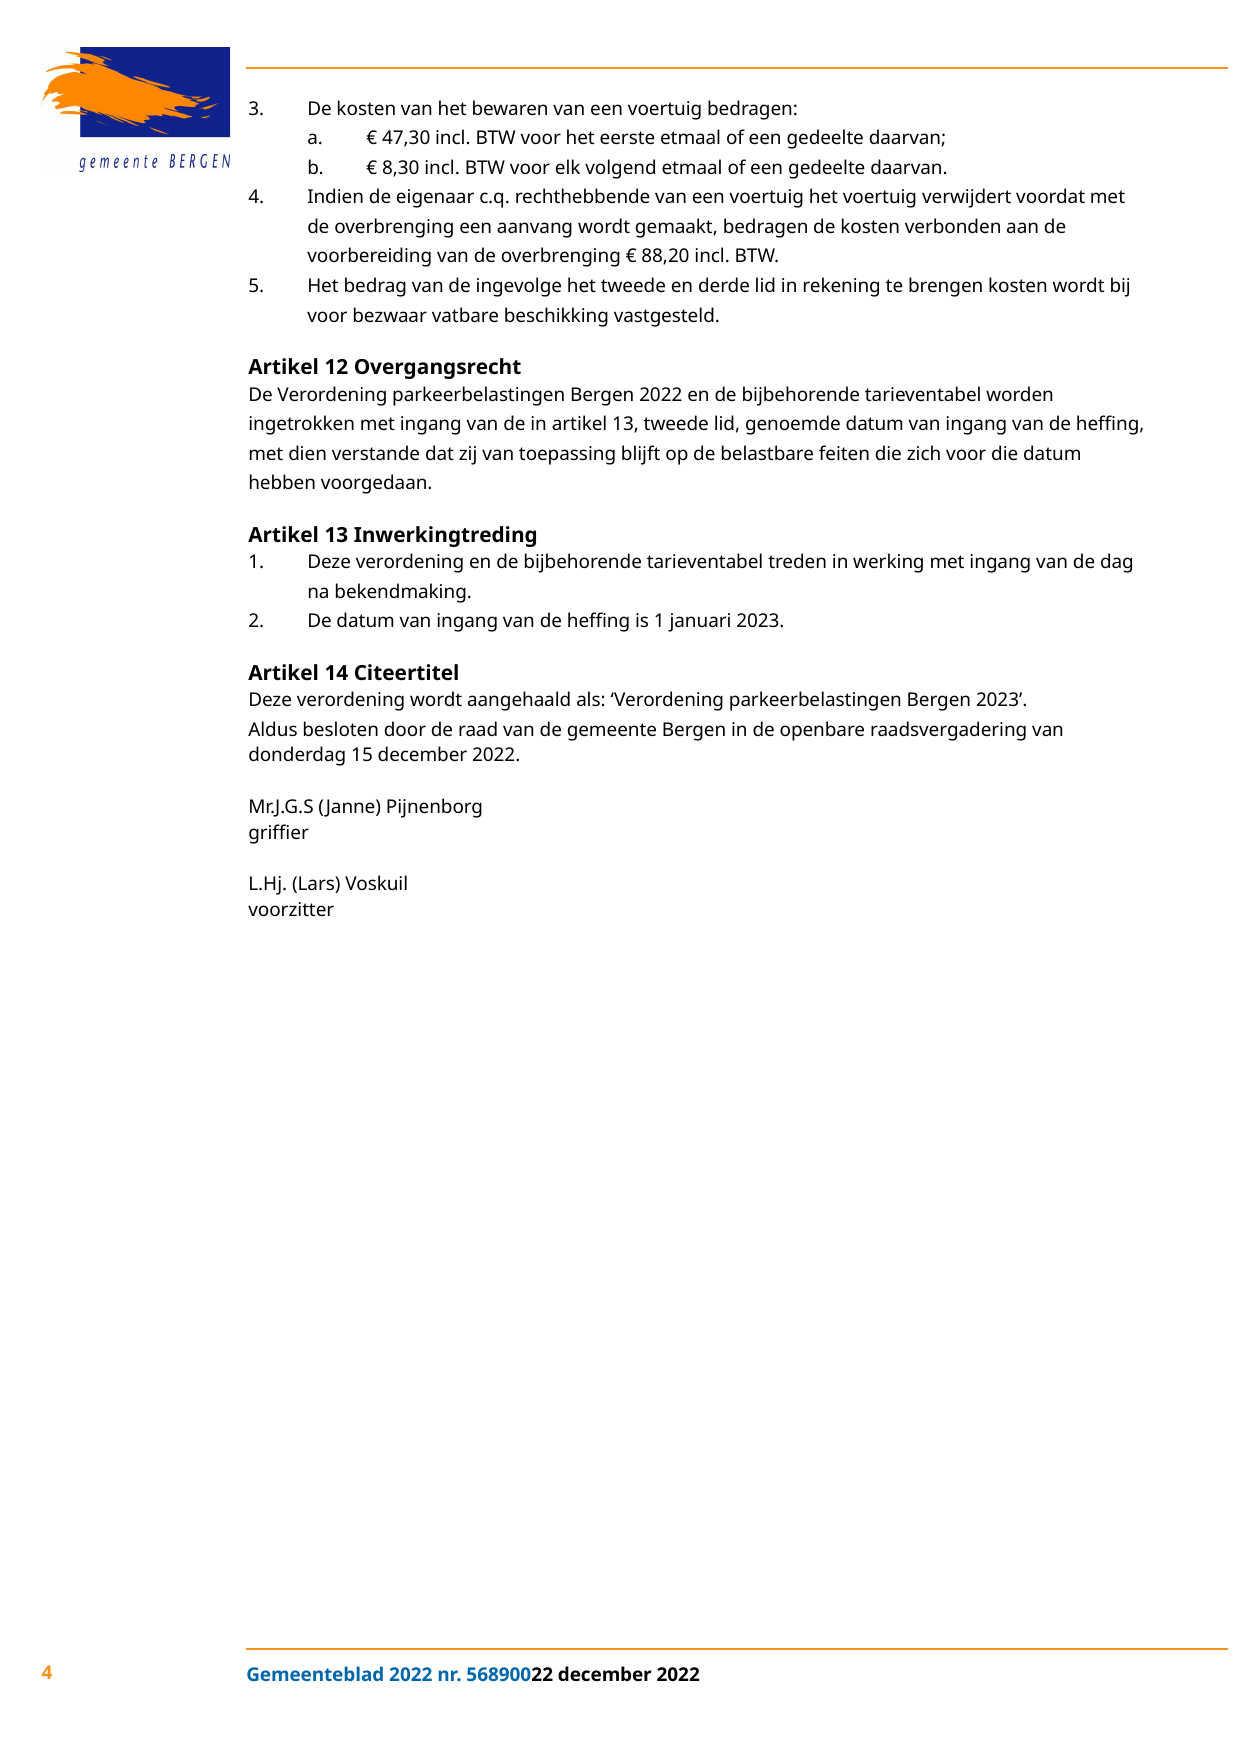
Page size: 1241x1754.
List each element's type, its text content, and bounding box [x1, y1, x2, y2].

list € 47,30 incl. BTW voor het eerste etmaal of een gedeelte daarvan; [307, 124, 1152, 150]
text L.Hj. (Lars) Voskuil [248, 870, 1152, 896]
text donderdag 15 december 2022. [248, 742, 1152, 767]
text Aldus besloten door de raad van de gemeente Bergen in de openbare raadsvergadering van [248, 716, 1152, 742]
text Artikel 13 Inwerkingtreding [248, 520, 1152, 548]
text Artikel 14 Citeertitel [248, 658, 1152, 686]
text Deze verordening wordt aangehaald als: ‘Verordening parkeerbelastingen Bergen 2023’. [248, 686, 1152, 712]
list Deze verordening en de bijbehorende tarieventabel treden in werking met ingang van de dag na bekendmaking. [248, 548, 1152, 604]
list € 8,30 incl. BTW voor elk volgend etmaal of een gedeelte daarvan. [307, 154, 1152, 180]
text griffier [248, 819, 1152, 844]
picture [41, 47, 231, 172]
list De datum van ingang van de heffing is 1 januari 2023. [248, 607, 1152, 633]
list Indien de eigenaar c.q. rechthebbende van een voertuig het voertuig verwijdert voordat met de overbrenging een aanvang wordt gemaakt, bedragen de kosten verbonden aan de voorbereiding van de overbrenging € 88,20 incl. BTW. [248, 183, 1152, 268]
text Mr.J.G.S (Janne) Pijnenborg [248, 793, 1152, 819]
list Het bedrag van de ingevolge het tweede en derde lid in rekening te brengen kosten wordt bij voor bezwaar vatbare beschikking vastgesteld. [248, 272, 1152, 328]
text voorzitter [248, 896, 1152, 922]
list De kosten van het bewaren van een voertuig bedragen: [248, 95, 1152, 121]
text Artikel 12 Overgangsrecht [248, 352, 1152, 381]
text De Verordening parkeerbelastingen Bergen 2022 en de bijbehorende tarieventabel worden ingetrokken met ingang van de in artikel 13, tweede lid, genoemde datum van ingang van de heffing, met dien verstande dat zij van toepassing blijft op de belastbare feiten die zich voor die datum hebben voorgedaan. [248, 381, 1152, 495]
